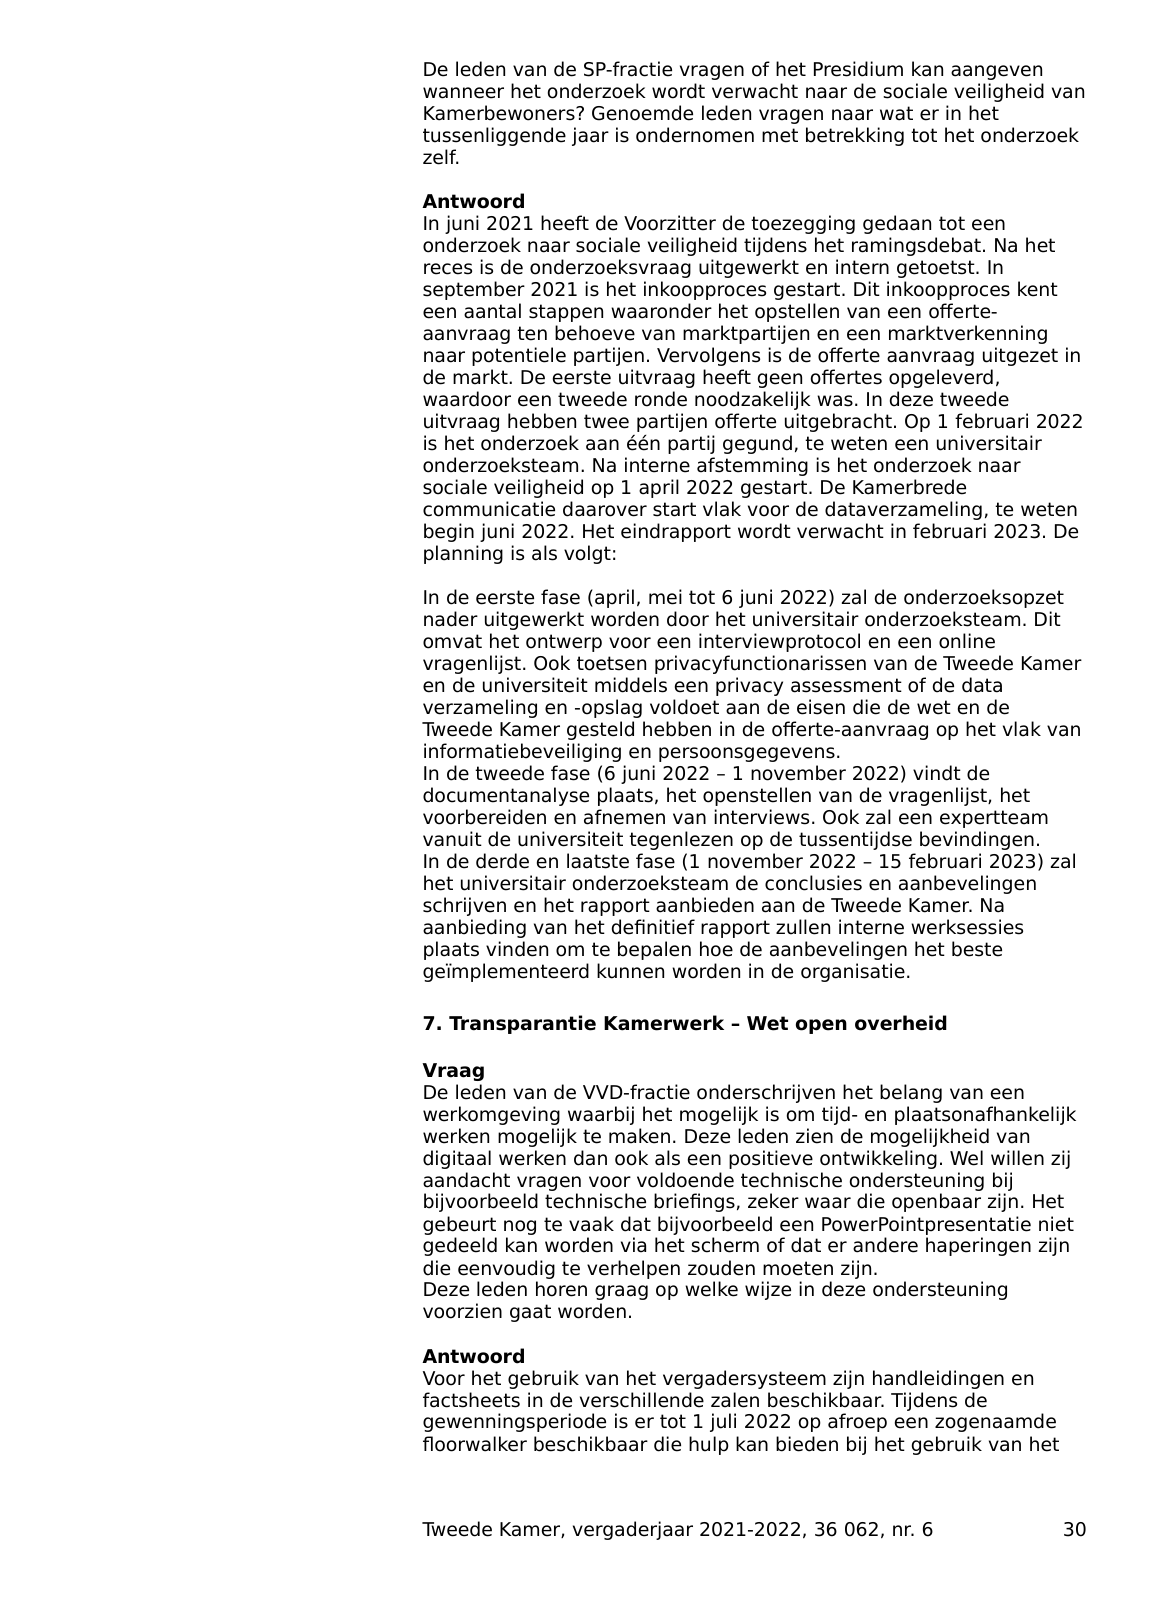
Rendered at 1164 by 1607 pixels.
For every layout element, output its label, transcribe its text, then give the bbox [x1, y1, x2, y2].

text In de tweede fase (6 juni 2022 – 1 november 2022) vindt de documentanalyse plaats, het openstellen van de vragenlijst, het voorbereiden en afnemen van interviews. Ook zal een expertteam vanuit de universiteit tegenlezen op de tussentijdse bevindingen. [422, 763, 1087, 851]
text Voor het gebruik van het vergadersysteem zijn handleidingen en factsheets in de verschillende zalen beschikbaar. Tijdens de gewenningsperiode is er tot 1 juli 2022 op afroep een zogenaamde floorwalker beschikbaar die hulp kan bieden bij het gebruik van het [422, 1367, 1087, 1455]
text De leden van de VVD-fractie onderschrijven het belang van een werkomgeving waarbij het mogelijk is om tijd- en plaatsonafhankelijk werken mogelijk te maken. Deze leden zien de mogelijkheid van digitaal werken dan ook als een positieve ontwikkeling. Wel willen zij aandacht vragen voor voldoende technische ondersteuning bij bijvoorbeeld technische briefings, zeker waar die openbaar zijn. Het gebeurt nog te vaak dat bijvoorbeeld een PowerPointpresentatie niet gedeeld kan worden via het scherm of dat er andere haperingen zijn die eenvoudig te verhelpen zouden moeten zijn. [422, 1082, 1087, 1279]
text Antwoord [422, 191, 1087, 213]
text Vraag [422, 1059, 1087, 1082]
text In juni 2021 heeft de Voorzitter de toezegging gedaan tot een onderzoek naar sociale veiligheid tijdens het ramingsdebat. Na het reces is de onderzoeksvraag uitgewerkt en intern getoetst. In september 2021 is het inkoopproces gestart. Dit inkoopproces kent een aantal stappen waaronder het opstellen van een offerte-aanvraag ten behoeve van marktpartijen en een marktverkenning naar potentiele partijen. Vervolgens is de offerte aanvraag uitgezet in de markt. De eerste uitvraag heeft geen offertes opgeleverd, waardoor een tweede ronde noodzakelijk was. In deze tweede uitvraag hebben twee partijen offerte uitgebracht. Op 1 februari 2022 is het onderzoek aan één partij gegund, te weten een universitair onderzoeksteam. Na interne afstemming is het onderzoek naar sociale veiligheid op 1 april 2022 gestart. De Kamerbrede communicatie daarover start vlak voor de dataverzameling, te weten begin juni 2022. Het eindrapport wordt verwacht in februari 2023. De planning is als volgt: [422, 213, 1087, 565]
text De leden van de SP-fractie vragen of het Presidium kan aangeven wanneer het onderzoek wordt verwacht naar de sociale veiligheid van Kamerbewoners? Genoemde leden vragen naar wat er in het tussenliggende jaar is ondernomen met betrekking tot het onderzoek zelf. [422, 59, 1087, 169]
text In de derde en laatste fase (1 november 2022 – 15 februari 2023) zal het universitair onderzoeksteam de conclusies en aanbevelingen schrijven en het rapport aanbieden aan de Tweede Kamer. Na aanbieding van het definitief rapport zullen interne werksessies plaats vinden om te bepalen hoe de aanbevelingen het beste geïmplementeerd kunnen worden in de organisatie. [422, 851, 1087, 983]
text Deze leden horen graag op welke wijze in deze ondersteuning voorzien gaat worden. [422, 1279, 1087, 1323]
text In de eerste fase (april, mei tot 6 juni 2022) zal de onderzoeksopzet nader uitgewerkt worden door het universitair onderzoeksteam. Dit omvat het ontwerp voor een interviewprotocol en een online vragenlijst. Ook toetsen privacyfunctionarissen van de Tweede Kamer en de universiteit middels een privacy assessment of de data verzameling en -opslag voldoet aan de eisen die de wet en de Tweede Kamer gesteld hebben in de offerte-aanvraag op het vlak van informatiebeveiliging en persoonsgegevens. [422, 587, 1087, 763]
subtitle 7. Transparantie Kamerwerk – Wet open overheid [422, 1013, 1087, 1034]
text Antwoord [422, 1346, 1087, 1367]
